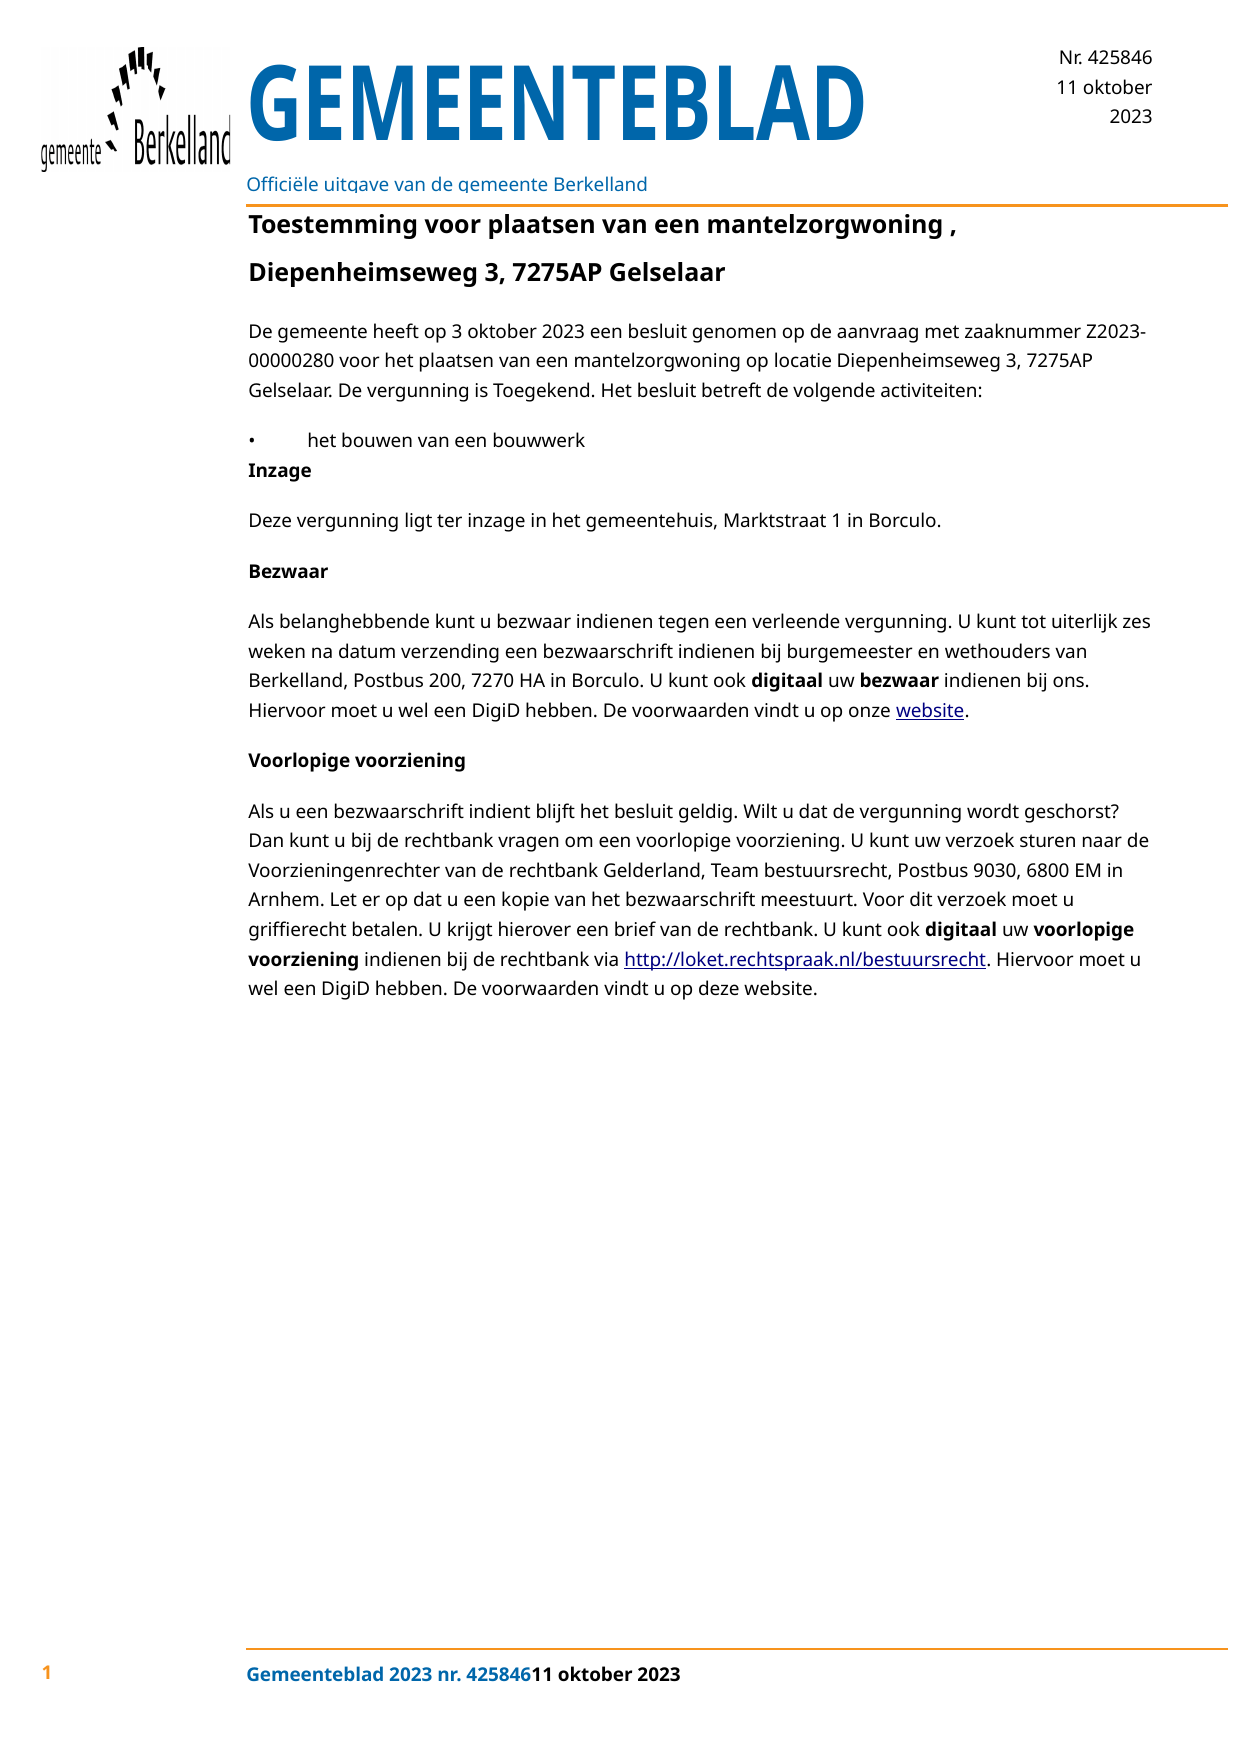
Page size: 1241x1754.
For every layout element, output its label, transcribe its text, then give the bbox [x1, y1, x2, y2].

text Inzage [248, 457, 1152, 483]
text Bezwaar [248, 558, 1152, 584]
text De gemeente heeft op 3 oktober 2023 een besluit genomen op de aanvraag met zaaknummer Z2023-00000280 voor het plaatsen van een mantelzorgwoning op locatie Diepenheimseweg 3, 7275AP Gelselaar. De vergunning is Toegekend. Het besluit betreft de volgende activiteiten: [248, 318, 1152, 403]
text Als u een bezwaarschrift indient blijft het besluit geldig. Wilt u dat de vergunning wordt geschorst? Dan kunt u bij de rechtbank vragen om een voorlopige voorziening. U kunt uw verzoek sturen naar de Voorzieningenrechter van de rechtbank Gelderland, Team bestuursrecht, Postbus 9030, 6800 EM in Arnhem. Let er op dat u een kopie van het bezwaarschrift meestuurt. Voor dit verzoek moet u griffierecht betalen. U krijgt hierover een brief van de rechtbank. U kunt ook digitaal uw voorlopige voorziening indienen bij de rechtbank via http://loket.rechtspraak.nl/bestuursrecht. Hiervoor moet u wel een DigiD hebben. De voorwaarden vindt u op deze website. [248, 798, 1152, 1001]
list het bouwen van een bouwwerk [248, 427, 1152, 453]
text Deze vergunning ligt ter inzage in het gemeentehuis, Marktstraat 1 in Borculo. [248, 507, 1152, 533]
text Voorlopige voorziening [248, 747, 1152, 773]
text Toestemming voor plaatsen van een mantelzorgwoning , Diepenheimseweg 3, 7275AP Gelselaar [248, 207, 1152, 288]
text Als belanghebbende kunt u bezwaar indienen tegen een verleende vergunning. U kunt tot uiterlijk zes weken na datum verzending een bezwaarschrift indienen bij burgemeester en wethouders van Berkelland, Postbus 200, 7270 HA in Borculo. U kunt ook digitaal uw bezwaar indienen bij ons. Hiervoor moet u wel een DigiD hebben. De voorwaarden vindt u op onze website. [248, 608, 1152, 723]
picture [41, 47, 231, 172]
